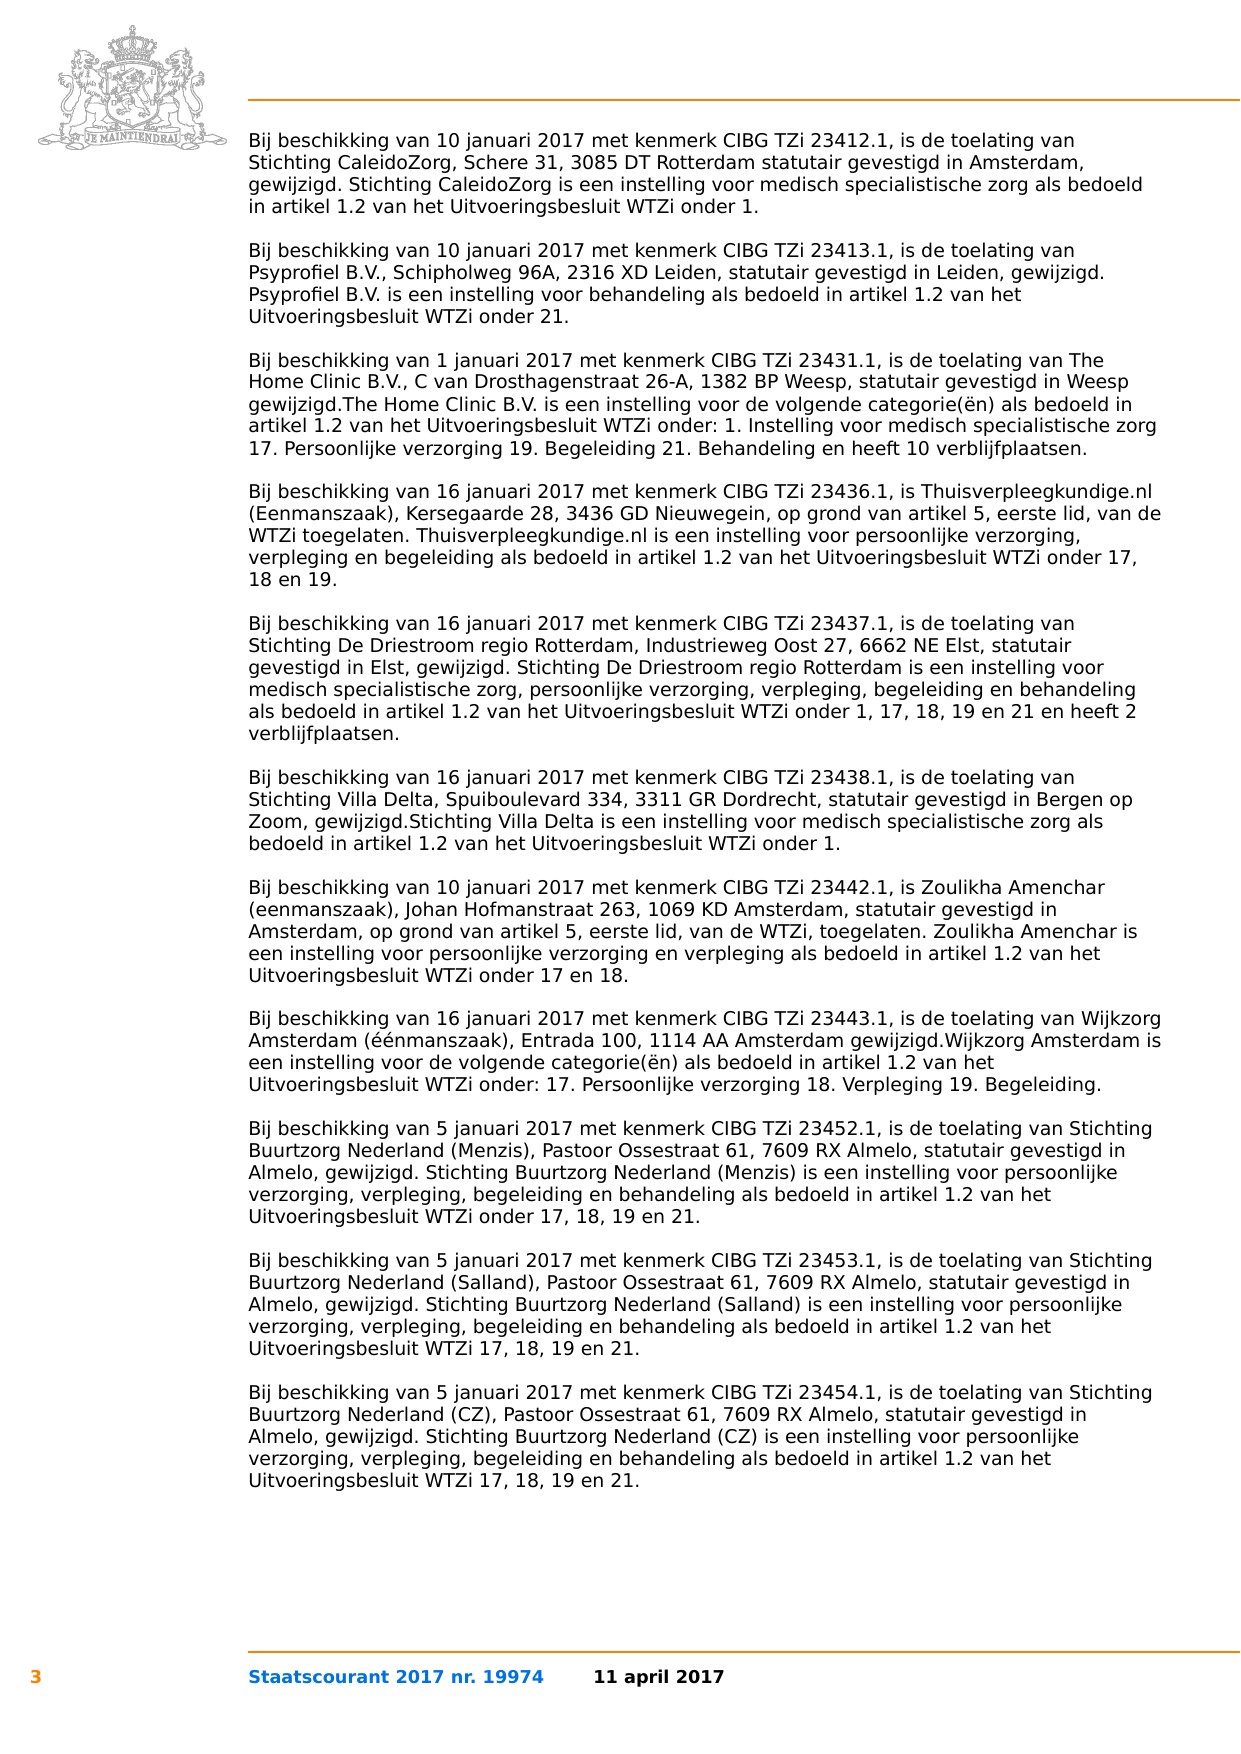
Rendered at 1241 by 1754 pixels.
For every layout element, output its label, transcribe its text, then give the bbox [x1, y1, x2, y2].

picture [38, 25, 227, 150]
text Bij beschikking van 16 januari 2017 met kenmerk CIBG TZi 23438.1, is de toelating van Stichting Villa Delta, Spuiboulevard 334, 3311 GR Dordrecht, statutair gevestigd in Bergen op Zoom, gewijzigd.Stichting Villa Delta is een instelling voor medisch specialistische zorg als bedoeld in artikel 1.2 van het Uitvoeringsbesluit WTZi onder 1. [248, 767, 1163, 855]
text Bij beschikking van 10 januari 2017 met kenmerk CIBG TZi 23412.1, is de toelating van Stichting CaleidoZorg, Schere 31, 3085 DT Rotterdam statutair gevestigd in Amsterdam, gewijzigd. Stichting CaleidoZorg is een instelling voor medisch specialistische zorg als bedoeld in artikel 1.2 van het Uitvoeringsbesluit WTZi onder 1. [248, 130, 1163, 218]
text Bij beschikking van 16 januari 2017 met kenmerk CIBG TZi 23436.1, is Thuisverpleegkundige.nl (Eenmanszaak), Kersegaarde 28, 3436 GD Nieuwegein, op grond van artikel 5, eerste lid, van de WTZi toegelaten. Thuisverpleegkundige.nl is een instelling voor persoonlijke verzorging, verpleging en begeleiding als bedoeld in artikel 1.2 van het Uitvoeringsbesluit WTZi onder 17, 18 en 19. [248, 481, 1163, 591]
text Bij beschikking van 5 januari 2017 met kenmerk CIBG TZi 23452.1, is de toelating van Stichting Buurtzorg Nederland (Menzis), Pastoor Ossestraat 61, 7609 RX Almelo, statutair gevestigd in Almelo, gewijzigd. Stichting Buurtzorg Nederland (Menzis) is een instelling voor persoonlijke verzorging, verpleging, begeleiding en behandeling als bedoeld in artikel 1.2 van het Uitvoeringsbesluit WTZi onder 17, 18, 19 en 21. [248, 1118, 1163, 1228]
text Bij beschikking van 16 januari 2017 met kenmerk CIBG TZi 23443.1, is de toelating van Wijkzorg Amsterdam (éénmanszaak), Entrada 100, 1114 AA Amsterdam gewijzigd.Wijkzorg Amsterdam is een instelling voor de volgende categorie(ën) als bedoeld in artikel 1.2 van het Uitvoeringsbesluit WTZi onder: 17. Persoonlijke verzorging 18. Verpleging 19. Begeleiding. [248, 1008, 1163, 1096]
text Bij beschikking van 10 januari 2017 met kenmerk CIBG TZi 23413.1, is de toelating van Psyprofiel B.V., Schipholweg 96A, 2316 XD Leiden, statutair gevestigd in Leiden, gewijzigd. Psyprofiel B.V. is een instelling voor behandeling als bedoeld in artikel 1.2 van het Uitvoeringsbesluit WTZi onder 21. [248, 240, 1163, 328]
text Bij beschikking van 5 januari 2017 met kenmerk CIBG TZi 23453.1, is de toelating van Stichting Buurtzorg Nederland (Salland), Pastoor Ossestraat 61, 7609 RX Almelo, statutair gevestigd in Almelo, gewijzigd. Stichting Buurtzorg Nederland (Salland) is een instelling voor persoonlijke verzorging, verpleging, begeleiding en behandeling als bedoeld in artikel 1.2 van het Uitvoeringsbesluit WTZi 17, 18, 19 en 21. [248, 1250, 1163, 1360]
text Bij beschikking van 1 januari 2017 met kenmerk CIBG TZi 23431.1, is de toelating van The Home Clinic B.V., C van Drosthagenstraat 26-A, 1382 BP Weesp, statutair gevestigd in Weesp gewijzigd.The Home Clinic B.V. is een instelling voor de volgende categorie(ën) als bedoeld in artikel 1.2 van het Uitvoeringsbesluit WTZi onder: 1. Instelling voor medisch specialistische zorg 17. Persoonlijke verzorging 19. Begeleiding 21. Behandeling en heeft 10 verblijfplaatsen. [248, 349, 1163, 459]
text Bij beschikking van 10 januari 2017 met kenmerk CIBG TZi 23442.1, is Zoulikha Amenchar (eenmanszaak), Johan Hofmanstraat 263, 1069 KD Amsterdam, statutair gevestigd in Amsterdam, op grond van artikel 5, eerste lid, van de WTZi, toegelaten. Zoulikha Amenchar is een instelling voor persoonlijke verzorging en verpleging als bedoeld in artikel 1.2 van het Uitvoeringsbesluit WTZi onder 17 en 18. [248, 877, 1163, 986]
text Bij beschikking van 16 januari 2017 met kenmerk CIBG TZi 23437.1, is de toelating van Stichting De Driestroom regio Rotterdam, Industrieweg Oost 27, 6662 NE Elst, statutair gevestigd in Elst, gewijzigd. Stichting De Driestroom regio Rotterdam is een instelling voor medisch specialistische zorg, persoonlijke verzorging, verpleging, begeleiding en behandeling als bedoeld in artikel 1.2 van het Uitvoeringsbesluit WTZi onder 1, 17, 18, 19 en 21 en heeft 2 verblijfplaatsen. [248, 613, 1163, 745]
text Bij beschikking van 5 januari 2017 met kenmerk CIBG TZi 23454.1, is de toelating van Stichting Buurtzorg Nederland (CZ), Pastoor Ossestraat 61, 7609 RX Almelo, statutair gevestigd in Almelo, gewijzigd. Stichting Buurtzorg Nederland (CZ) is een instelling voor persoonlijke verzorging, verpleging, begeleiding en behandeling als bedoeld in artikel 1.2 van het Uitvoeringsbesluit WTZi 17, 18, 19 en 21. [248, 1382, 1163, 1492]
